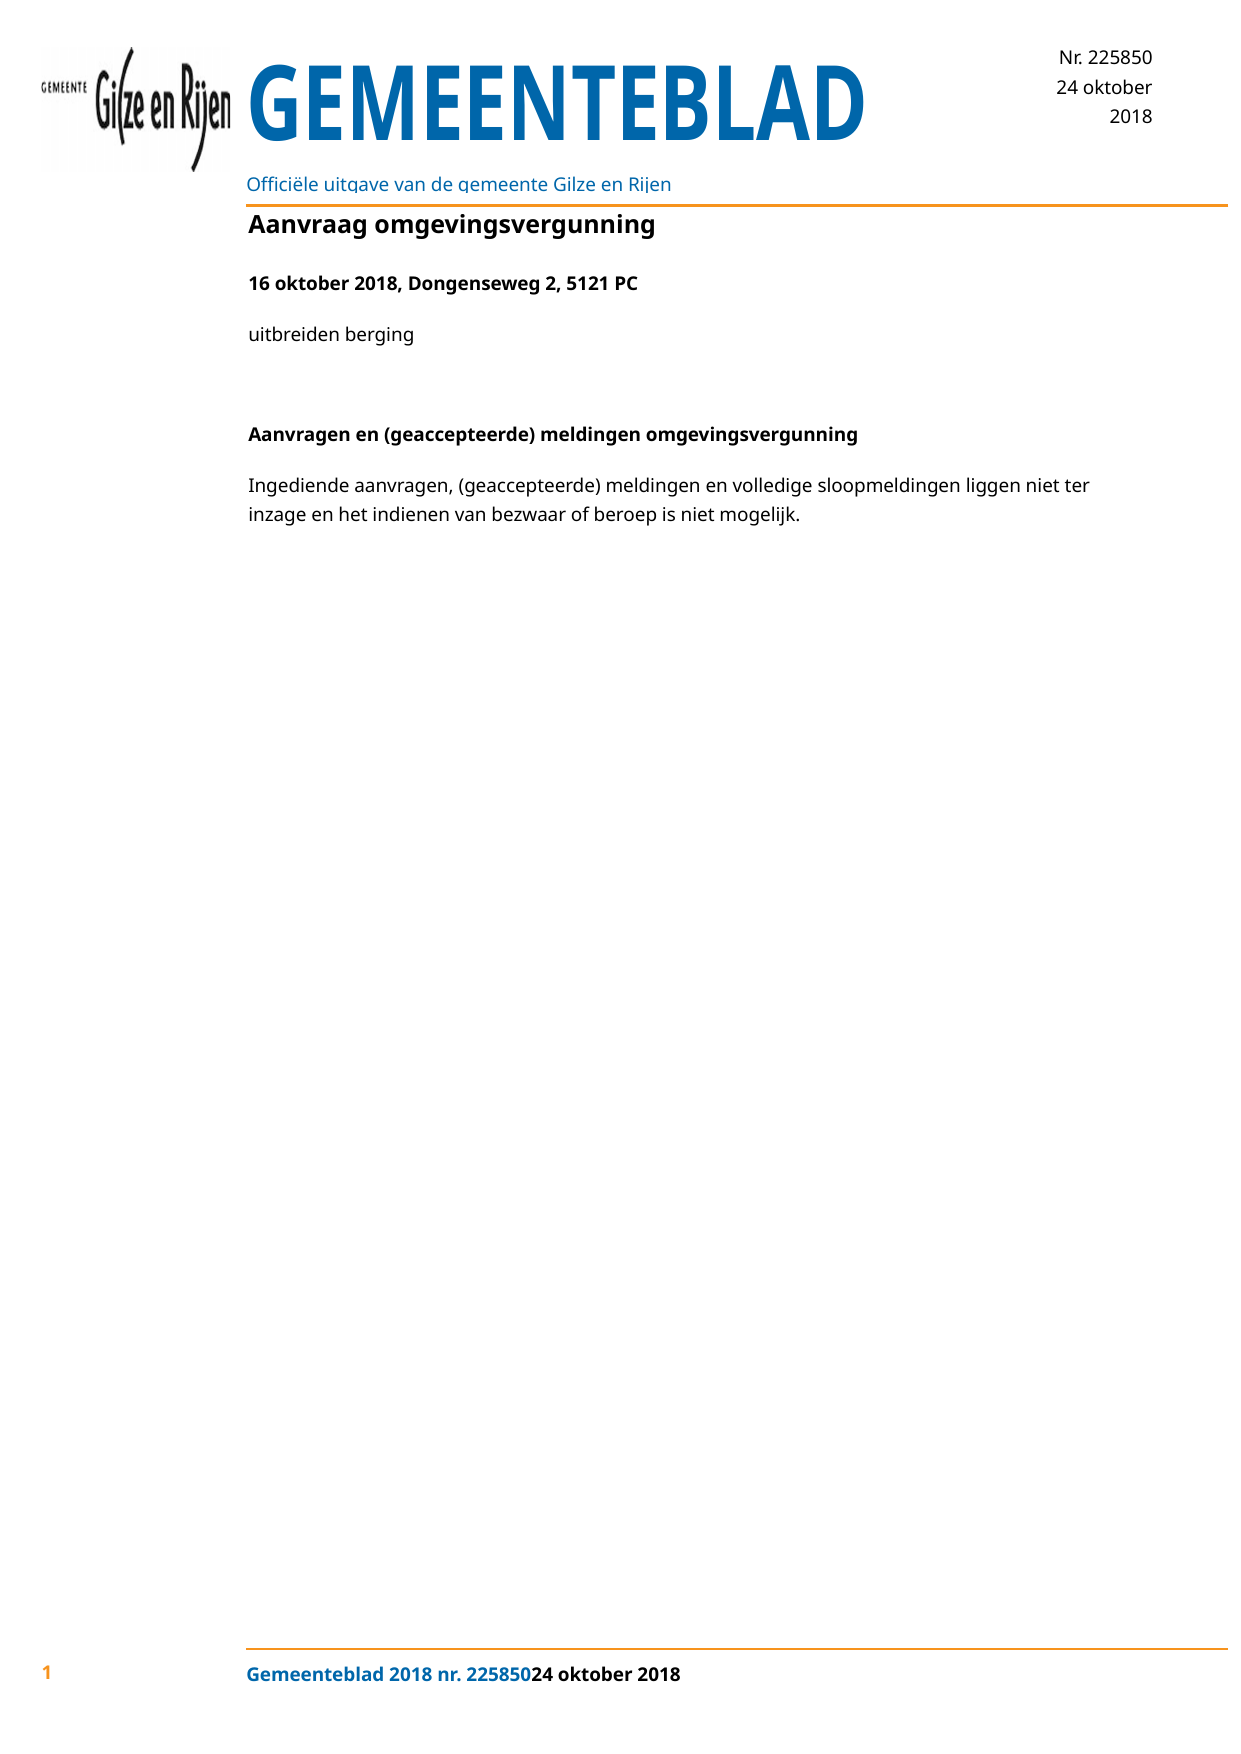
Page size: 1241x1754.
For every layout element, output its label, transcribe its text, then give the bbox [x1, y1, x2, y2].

text uitbreiden berging [248, 321, 1152, 346]
text Aanvraag omgevingsvergunning [248, 207, 1152, 241]
text 16 oktober 2018, Dongenseweg 2, 5121 PC [248, 270, 1152, 296]
picture [41, 47, 231, 172]
text Aanvragen en (geaccepteerde) meldingen omgevingsvergunning [248, 422, 1152, 447]
text Ingediende aanvragen, (geaccepteerde) meldingen en volledige sloopmeldingen liggen niet ter inzage en het indienen van bezwaar of beroep is niet mogelijk. [248, 472, 1152, 527]
